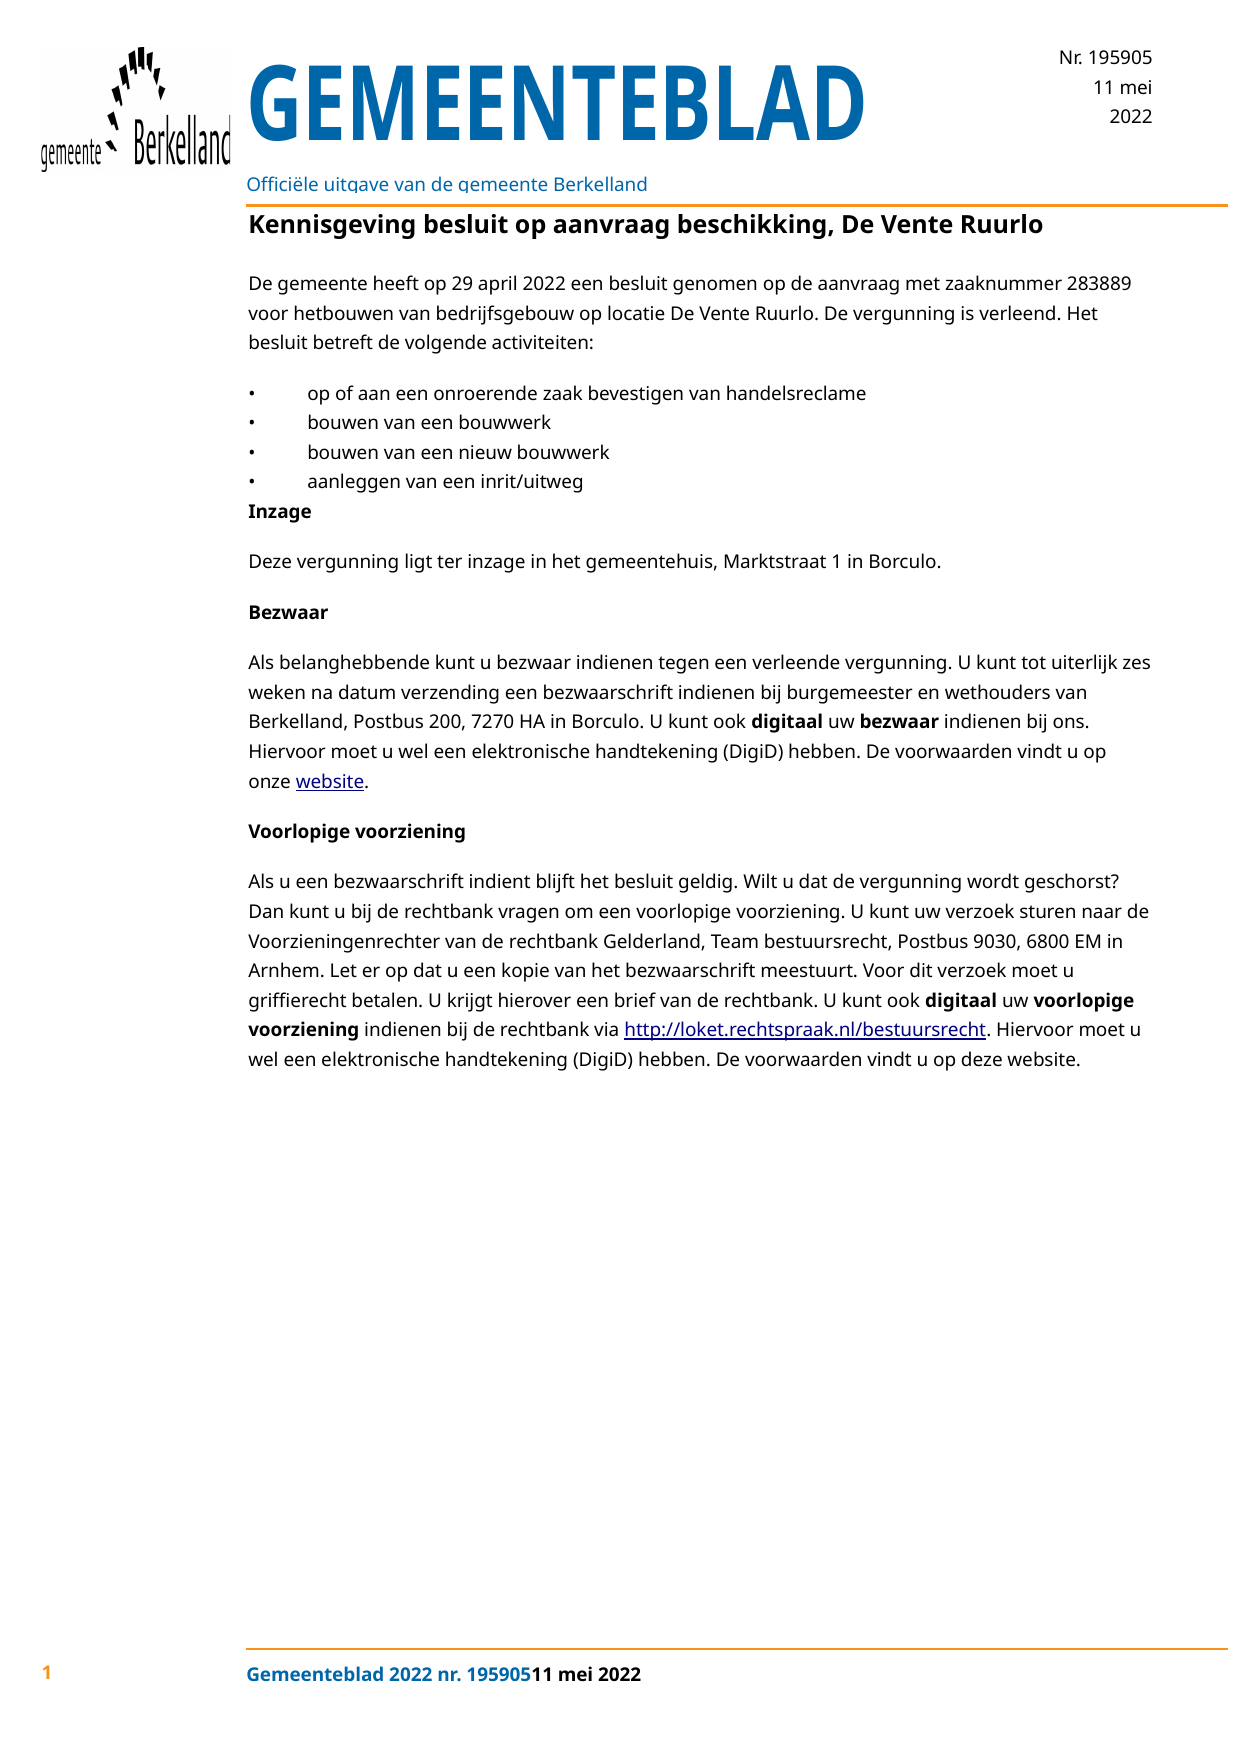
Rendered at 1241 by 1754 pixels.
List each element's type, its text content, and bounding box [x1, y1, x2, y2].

text De gemeente heeft op 29 april 2022 een besluit genomen op de aanvraag met zaaknummer 283889 voor hetbouwen van bedrijfsgebouw op locatie De Vente Ruurlo. De vergunning is verleend. Het besluit betreft de volgende activiteiten: [248, 270, 1152, 355]
list bouwen van een bouwwerk [248, 409, 1152, 435]
list bouwen van een nieuw bouwwerk [248, 439, 1152, 465]
text Deze vergunning ligt ter inzage in het gemeentehuis, Marktstraat 1 in Borculo. [248, 549, 1152, 574]
list aanleggen van een inrit/uitweg [248, 469, 1152, 494]
text Bezwaar [248, 599, 1152, 625]
text Als u een bezwaarschrift indient blijft het besluit geldig. Wilt u dat de vergunning wordt geschorst? Dan kunt u bij de rechtbank vragen om een voorlopige voorziening. U kunt uw verzoek sturen naar de Voorzieningenrechter van de rechtbank Gelderland, Team bestuursrecht, Postbus 9030, 6800 EM in Arnhem. Let er op dat u een kopie van het bezwaarschrift meestuurt. Voor dit verzoek moet u griffierecht betalen. U krijgt hierover een brief van de rechtbank. U kunt ook digitaal uw voorlopige voorziening indienen bij de rechtbank via http://loket.rechtspraak.nl/bestuursrecht. Hiervoor moet u wel een elektronische handtekening (DigiD) hebben. De voorwaarden vindt u op deze website. [248, 869, 1152, 1072]
text Kennisgeving besluit op aanvraag beschikking, De Vente Ruurlo [248, 207, 1152, 241]
list op of aan een onroerende zaak bevestigen van handelsreclame [248, 380, 1152, 406]
picture [41, 47, 231, 172]
text Voorlopige voorziening [248, 818, 1152, 844]
text Inzage [248, 498, 1152, 524]
text Als belanghebbende kunt u bezwaar indienen tegen een verleende vergunning. U kunt tot uiterlijk zes weken na datum verzending een bezwaarschrift indienen bij burgemeester en wethouders van Berkelland, Postbus 200, 7270 HA in Borculo. U kunt ook digitaal uw bezwaar indienen bij ons. Hiervoor moet u wel een elektronische handtekening (DigiD) hebben. De voorwaarden vindt u op onze website. [248, 649, 1152, 793]
